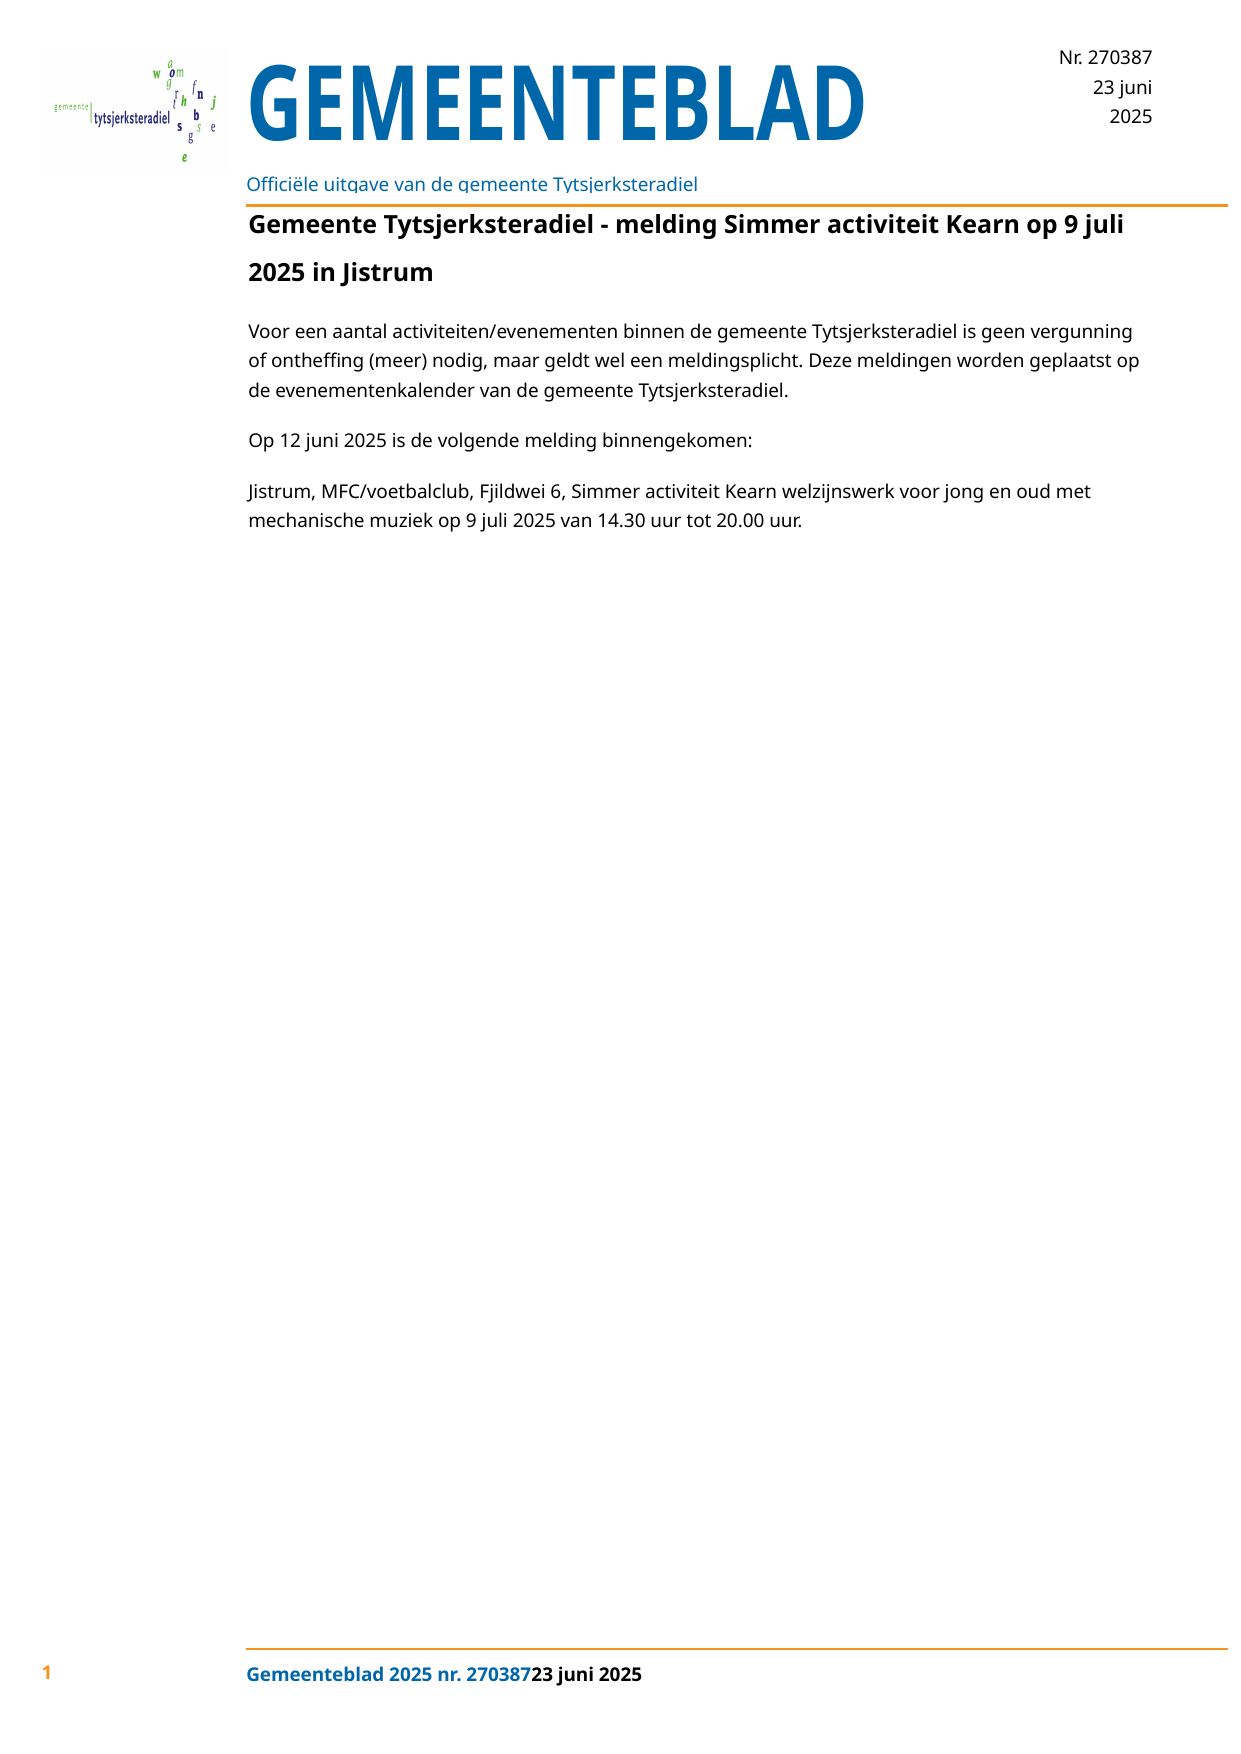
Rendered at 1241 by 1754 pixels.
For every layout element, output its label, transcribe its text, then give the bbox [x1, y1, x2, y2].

picture [41, 47, 231, 172]
text Voor een aantal activiteiten/evenementen binnen de gemeente Tytsjerksteradiel is geen vergunning of ontheffing (meer) nodig, maar geldt wel een meldingsplicht. Deze meldingen worden geplaatst op de evenementenkalender van de gemeente Tytsjerksteradiel. [248, 318, 1152, 403]
text Jistrum, MFC/voetbalclub, Fjildwei 6, Simmer activiteit Kearn welzijnswerk voor jong en oud met mechanische muziek op 9 juli 2025 van 14.30 uur tot 20.00 uur. [248, 478, 1152, 533]
text Op 12 juni 2025 is de volgende melding binnengekomen: [248, 427, 1152, 453]
text Gemeente Tytsjerksteradiel - melding Simmer activiteit Kearn op 9 juli 2025 in Jistrum [248, 207, 1152, 288]
